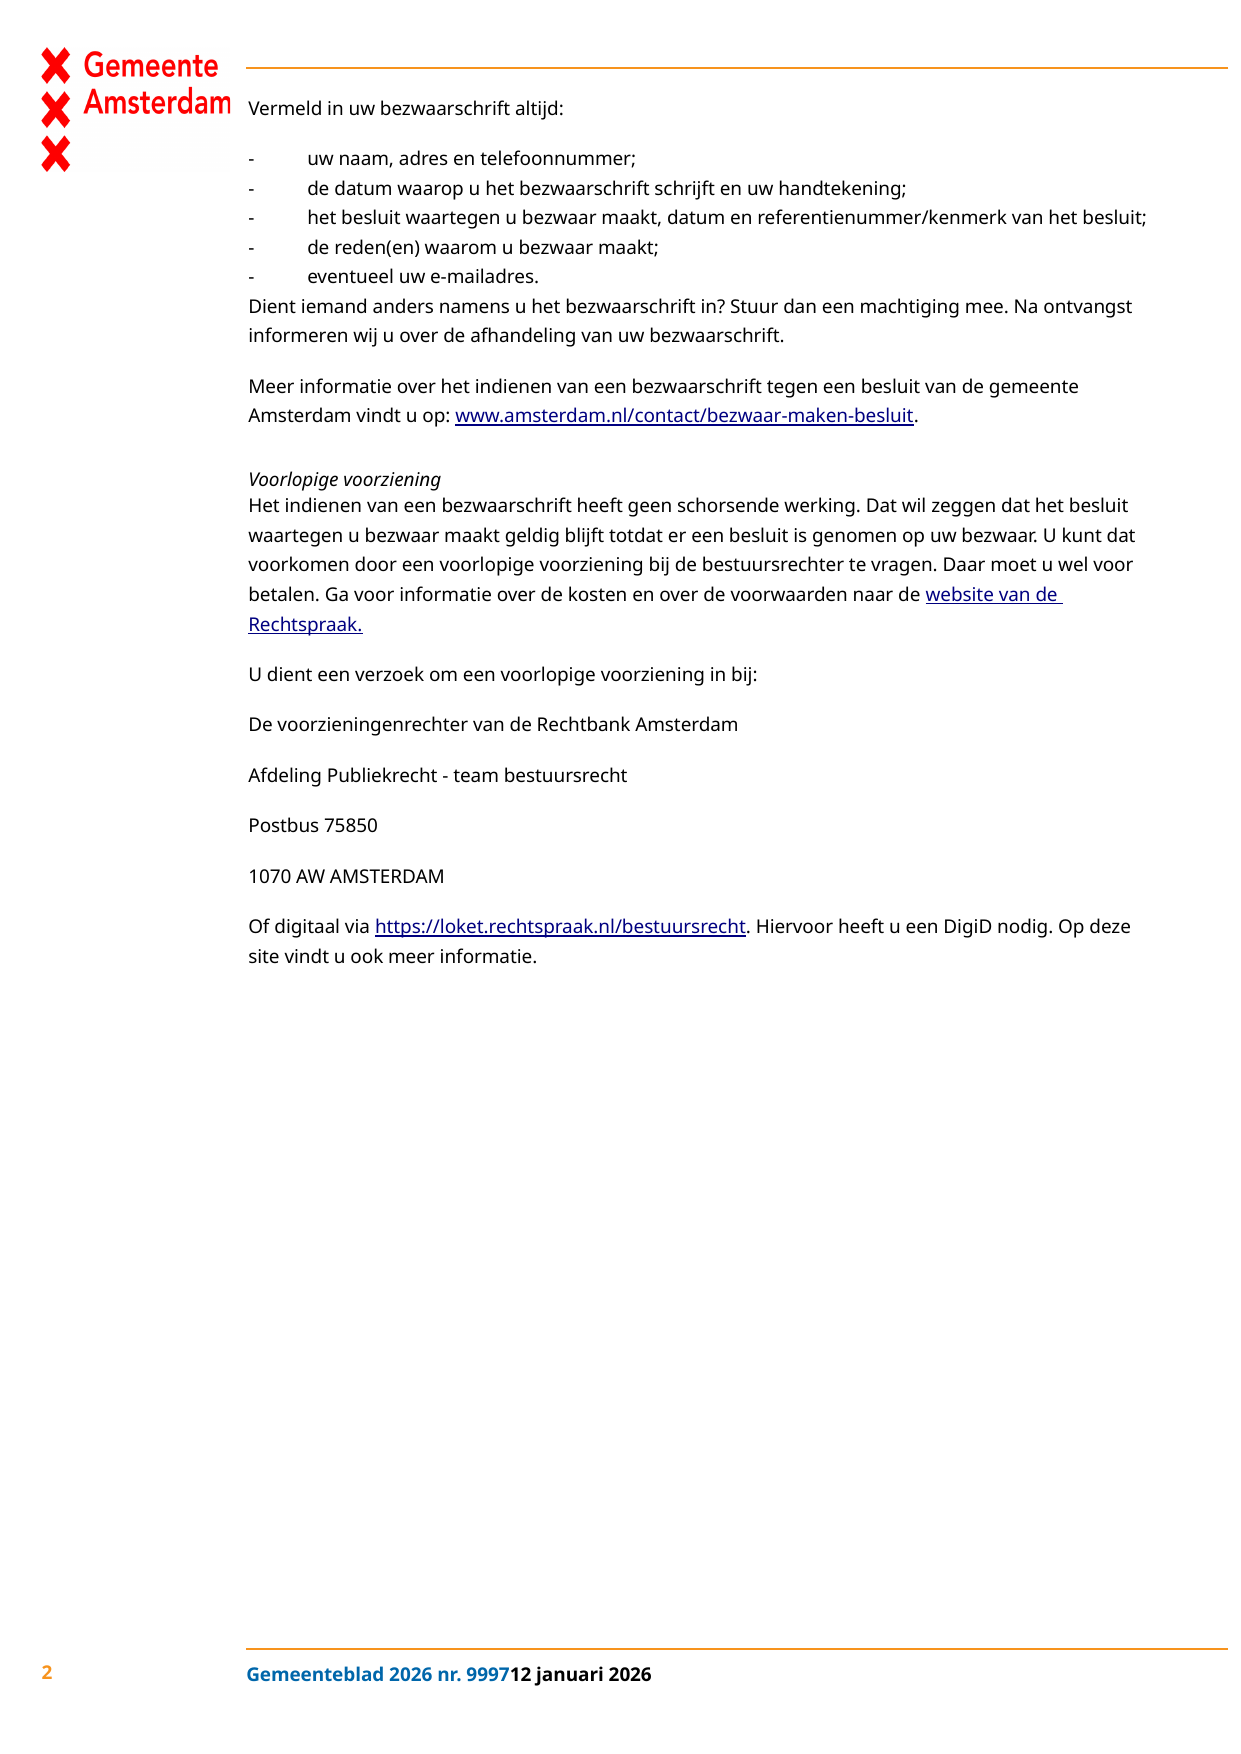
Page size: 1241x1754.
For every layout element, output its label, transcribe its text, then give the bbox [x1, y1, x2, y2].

text Afdeling Publiekrecht - team bestuursrecht [248, 762, 1152, 788]
text Postbus 75850 [248, 812, 1152, 838]
list de datum waarop u het bezwaarschrift schrijft en uw handtekening; [248, 175, 1152, 201]
text 1070 AW AMSTERDAM [248, 863, 1152, 888]
list eventueel uw e-mailadres. [248, 263, 1152, 289]
picture [41, 47, 231, 172]
text De voorzieningenrechter van de Rechtbank Amsterdam [248, 712, 1152, 737]
list de reden(en) waarom u bezwaar maakt; [248, 234, 1152, 260]
text Meer informatie over het indienen van een bezwaarschrift tegen een besluit van de gemeente Amsterdam vindt u op: www.amsterdam.nl/contact/bezwaar-maken-besluit. [248, 373, 1152, 428]
text U dient een verzoek om een voorlopige voorziening in bij: [248, 661, 1152, 687]
text Het indienen van een bezwaarschrift heeft geen schorsende werking. Dat wil zeggen dat het besluit waartegen u bezwaar maakt geldig blijft totdat er een besluit is genomen op uw bezwaar. U kunt dat voorkomen door een voorlopige voorziening bij de bestuursrechter te vragen. Daar moet u wel voor betalen. Ga voor informatie over de kosten en over de voorwaarden naar de website van de Rechtspraak. [248, 492, 1152, 636]
list uw naam, adres en telefoonnummer; [248, 145, 1152, 171]
text Vermeld in uw bezwaarschrift altijd: [248, 95, 1152, 121]
text Dient iemand anders namens u het bezwaarschrift in? Stuur dan een machtiging mee. Na ontvangst informeren wij u over de afhandeling van uw bezwaarschrift. [248, 293, 1152, 348]
text Voorlopige voorziening [248, 467, 1152, 492]
text Of digitaal via https://loket.rechtspraak.nl/bestuursrecht. Hiervoor heeft u een DigiD nodig. Op deze site vindt u ook meer informatie. [248, 913, 1152, 968]
list het besluit waartegen u bezwaar maakt, datum en referentienummer/kenmerk van het besluit; [248, 204, 1152, 230]
